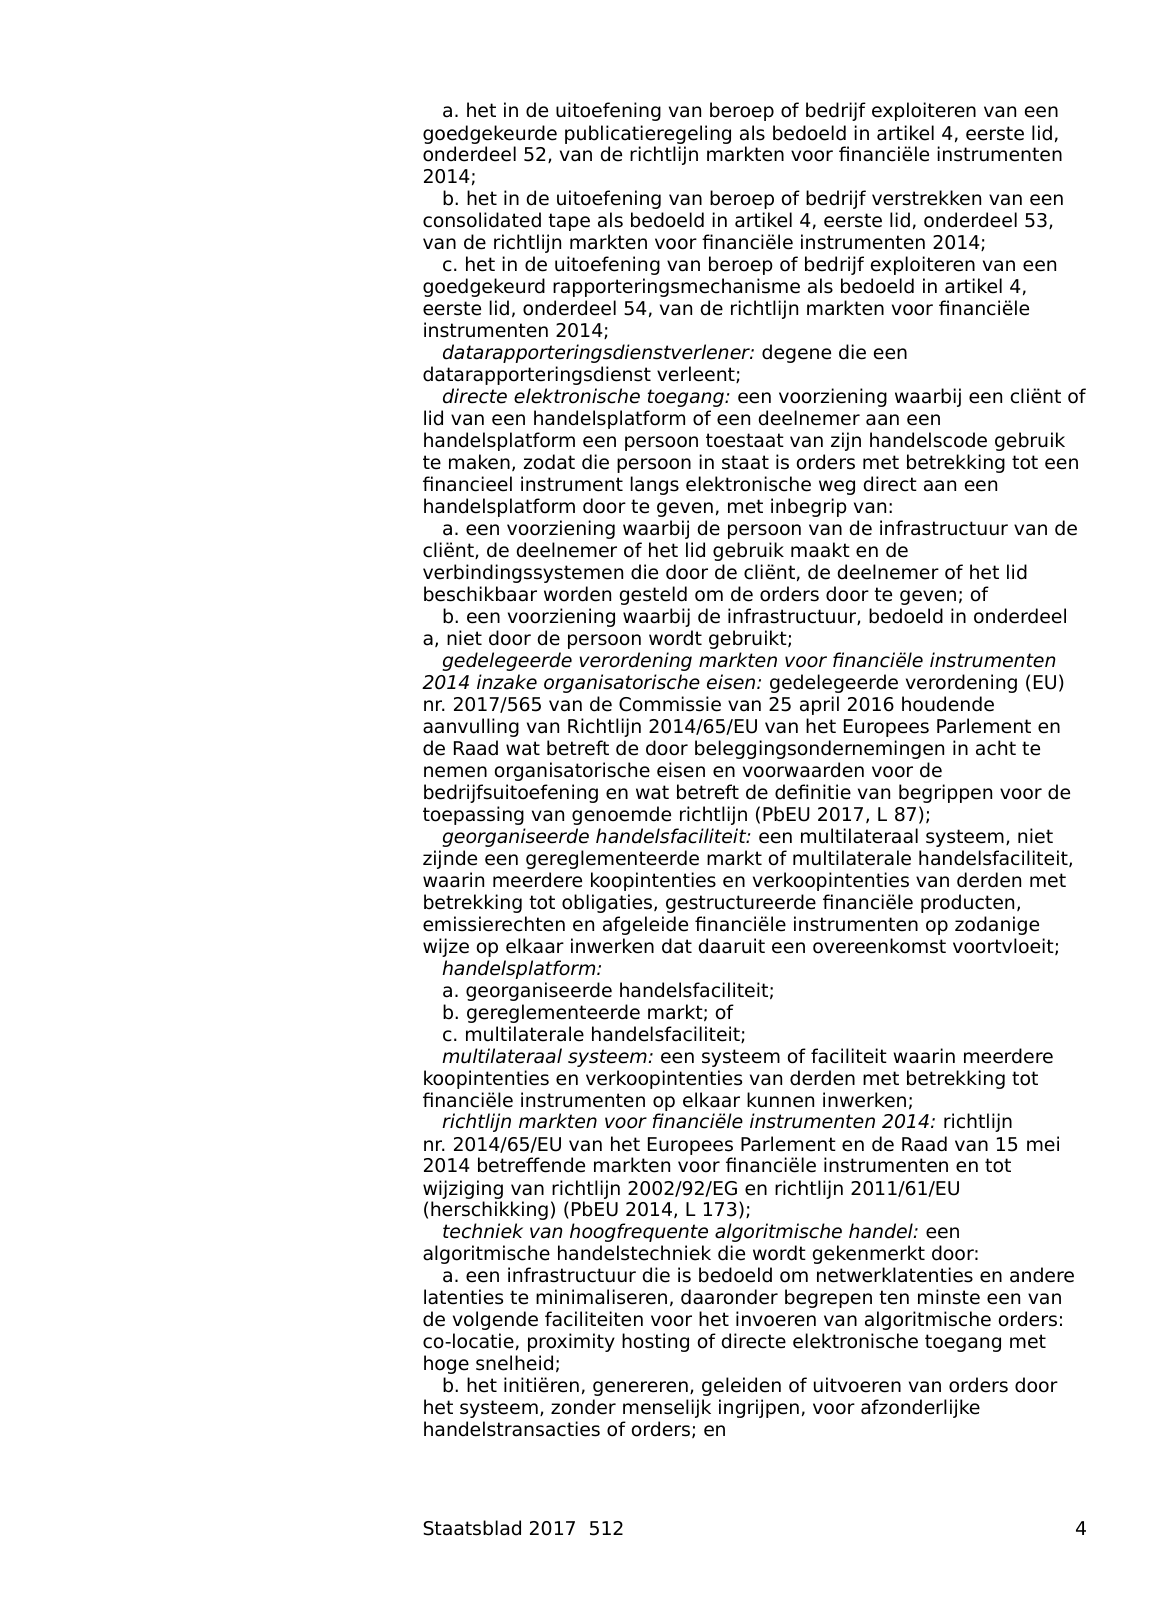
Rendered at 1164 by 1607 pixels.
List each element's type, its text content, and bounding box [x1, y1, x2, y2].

text multilateraal systeem: een systeem of faciliteit waarin meerdere koopintenties en verkoopintenties van derden met betrekking tot financiële instrumenten op elkaar kunnen inwerken; [422, 1046, 1087, 1111]
text datarapporteringsdienstverlener: degene die een datarapporteringsdienst verleent; [422, 342, 1087, 386]
text b. gereglementeerde markt; of [422, 1002, 1087, 1023]
text georganiseerde handelsfaciliteit: een multilateraal systeem, niet zijnde een gereglementeerde markt of multilaterale handelsfaciliteit, waarin meerdere koopintenties en verkoopintenties van derden met betrekking tot obligaties, gestructureerde financiële producten, emissierechten en afgeleide financiële instrumenten op zodanige wijze op elkaar inwerken dat daaruit een overeenkomst voortvloeit; [422, 826, 1087, 958]
text a. georganiseerde handelsfaciliteit; [422, 979, 1087, 1002]
text b. een voorziening waarbij de infrastructuur, bedoeld in onderdeel a, niet door de persoon wordt gebruikt; [422, 606, 1087, 650]
text a. een voorziening waarbij de persoon van de infrastructuur van de cliënt, de deelnemer of het lid gebruik maakt en de verbindingssystemen die door de cliënt, de deelnemer of het lid beschikbaar worden gesteld om de orders door te geven; of [422, 518, 1087, 606]
text handelsplatform: [422, 958, 1087, 979]
text b. het initiëren, genereren, geleiden of uitvoeren van orders door het systeem, zonder menselijk ingrijpen, voor afzonderlijke handelstransacties of orders; en [422, 1375, 1087, 1441]
text a. het in de uitoefening van beroep of bedrijf exploiteren van een goedgekeurde publicatieregeling als bedoeld in artikel 4, eerste lid, onderdeel 52, van de richtlijn markten voor financiële instrumenten 2014; [422, 100, 1087, 188]
text directe elektronische toegang: een voorziening waarbij een cliënt of lid van een handelsplatform of een deelnemer aan een handelsplatform een persoon toestaat van zijn handelscode gebruik te maken, zodat die persoon in staat is orders met betrekking tot een financieel instrument langs elektronische weg direct aan een handelsplatform door te geven, met inbegrip van: [422, 386, 1087, 518]
text richtlijn markten voor financiële instrumenten 2014: richtlijn nr. 2014/65/EU van het Europees Parlement en de Raad van 15 mei 2014 betreffende markten voor financiële instrumenten en tot wijziging van richtlijn 2002/92/EG en richtlijn 2011/61/EU (herschikking) (PbEU 2014, L 173); [422, 1111, 1087, 1221]
text a. een infrastructuur die is bedoeld om netwerklatenties en andere latenties te minimaliseren, daaronder begrepen ten minste een van de volgende faciliteiten voor het invoeren van algoritmische orders: co-locatie, proximity hosting of directe elektronische toegang met hoge snelheid; [422, 1265, 1087, 1375]
text c. multilaterale handelsfaciliteit; [422, 1023, 1087, 1046]
text techniek van hoogfrequente algoritmische handel: een algoritmische handelstechniek die wordt gekenmerkt door: [422, 1221, 1087, 1265]
text c. het in de uitoefening van beroep of bedrijf exploiteren van een goedgekeurd rapporteringsmechanisme als bedoeld in artikel 4, eerste lid, onderdeel 54, van de richtlijn markten voor financiële instrumenten 2014; [422, 254, 1087, 342]
text b. het in de uitoefening van beroep of bedrijf verstrekken van een consolidated tape als bedoeld in artikel 4, eerste lid, onderdeel 53, van de richtlijn markten voor financiële instrumenten 2014; [422, 188, 1087, 254]
text gedelegeerde verordening markten voor financiële instrumenten 2014 inzake organisatorische eisen: gedelegeerde verordening (EU) nr. 2017/565 van de Commissie van 25 april 2016 houdende aanvulling van Richtlijn 2014/65/EU van het Europees Parlement en de Raad wat betreft de door beleggingsondernemingen in acht te nemen organisatorische eisen en voorwaarden voor de bedrijfsuitoefening en wat betreft de definitie van begrippen voor de toepassing van genoemde richtlijn (PbEU 2017, L 87); [422, 650, 1087, 826]
